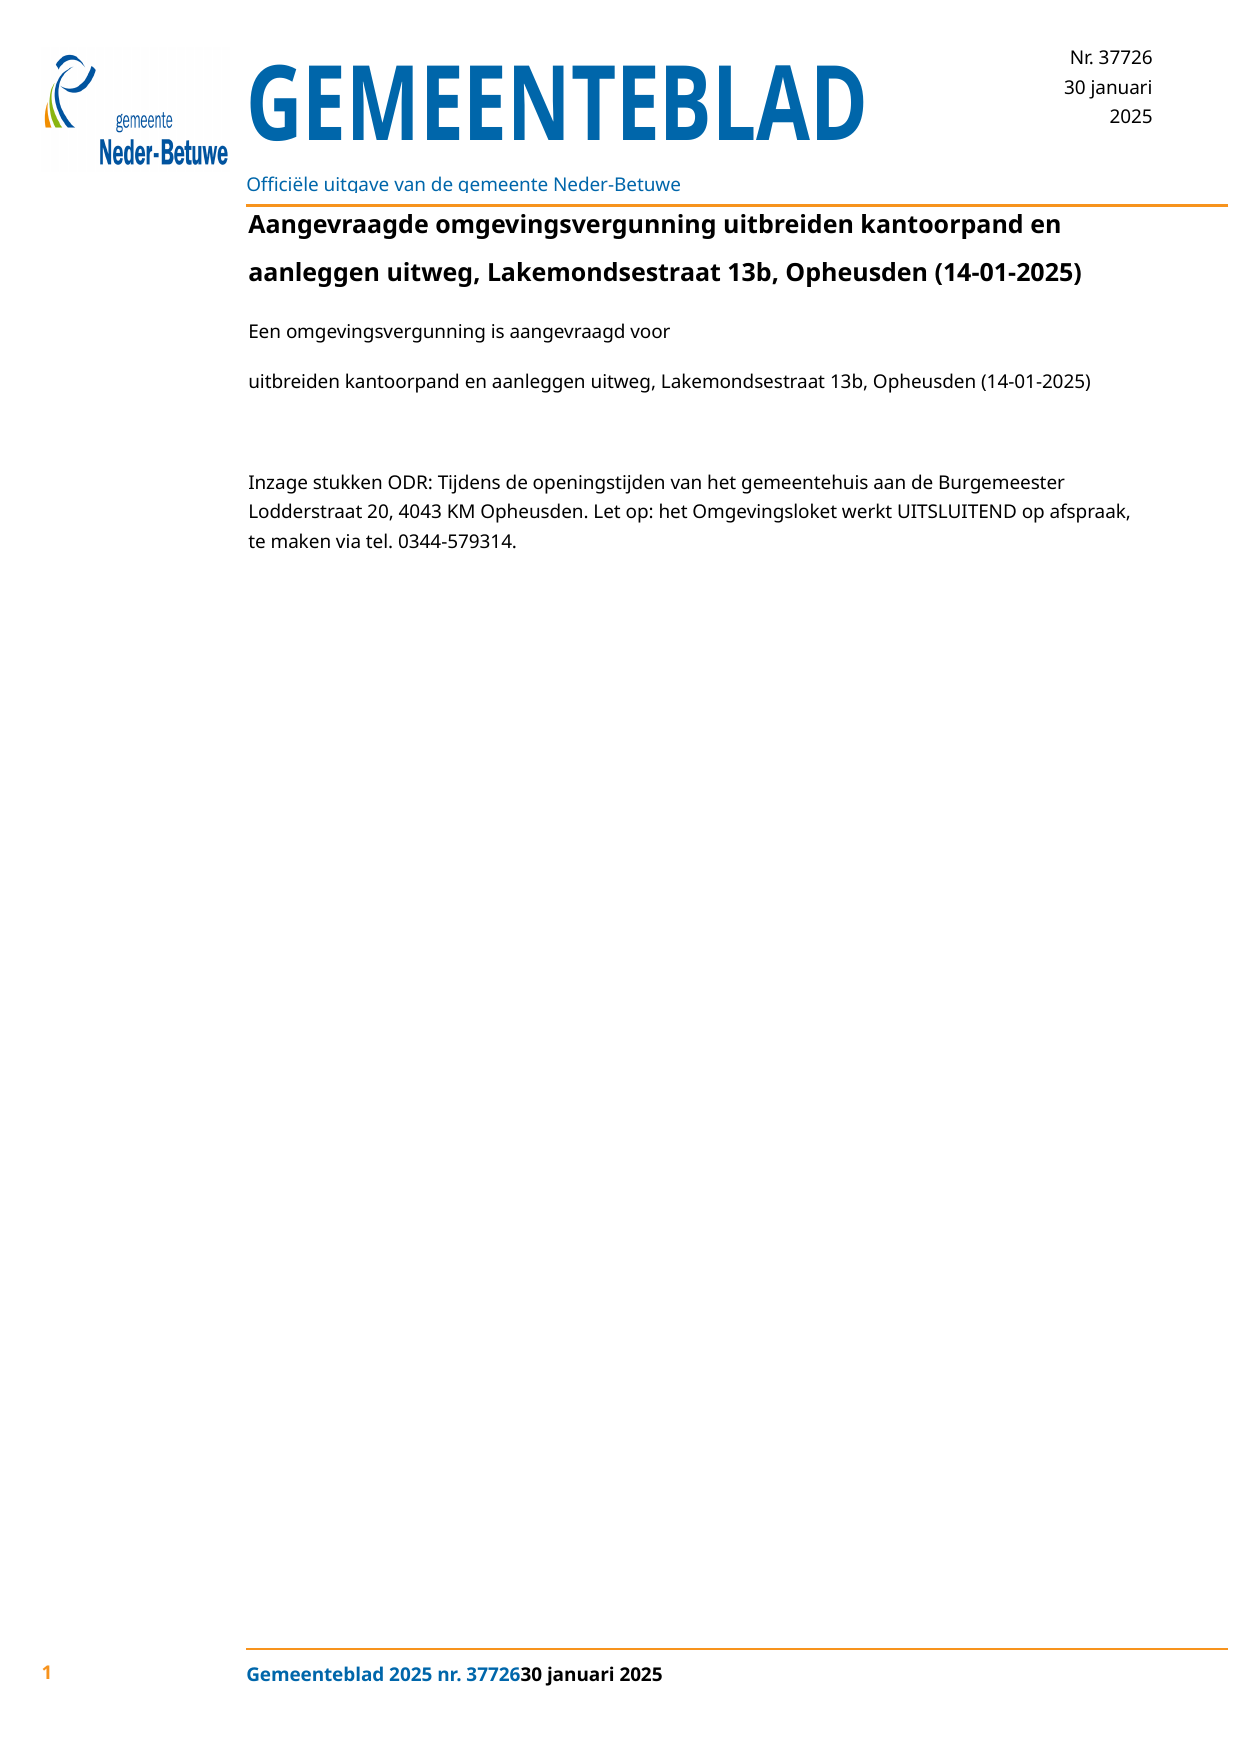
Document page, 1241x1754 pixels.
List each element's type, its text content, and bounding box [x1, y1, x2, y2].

picture [41, 47, 231, 172]
text Inzage stukken ODR: Tijdens de openingstijden van het gemeentehuis aan de Burgemeester Lodderstraat 20, 4043 KM Opheusden. Let op: het Omgevingsloket werkt UITSLUITEND op afspraak, te maken via tel. 0344-579314. [248, 469, 1152, 554]
text uitbreiden kantoorpand en aanleggen uitweg, Lakemondsestraat 13b, Opheusden (14-01-2025) [248, 368, 1152, 394]
text Een omgevingsvergunning is aangevraagd voor [248, 318, 1152, 344]
text Aangevraagde omgevingsvergunning uitbreiden kantoorpand en aanleggen uitweg, Lakemondsestraat 13b, Opheusden (14-01-2025) [248, 207, 1152, 288]
